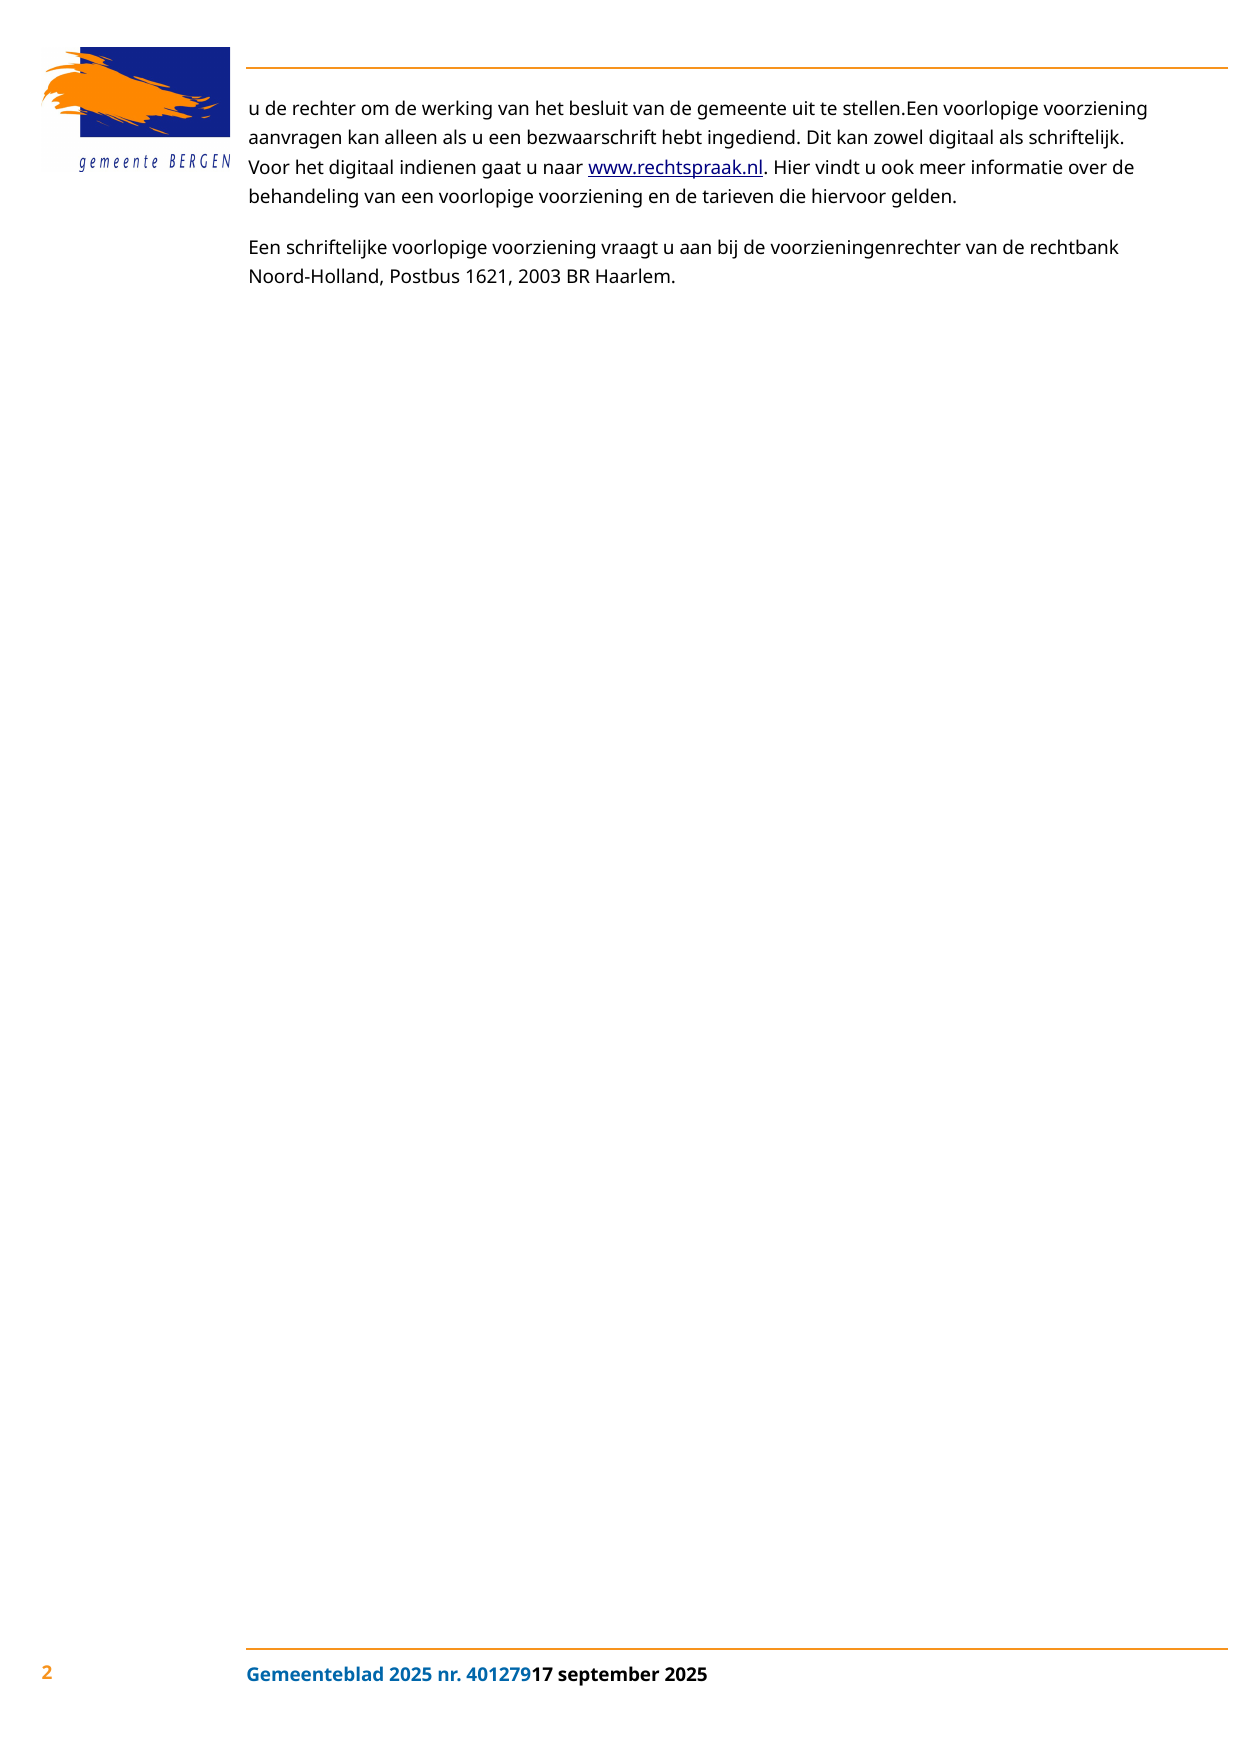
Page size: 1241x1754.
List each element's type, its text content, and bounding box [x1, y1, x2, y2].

text u de rechter om de werking van het besluit van de gemeente uit te stellen.Een voorlopige voorziening aanvragen kan alleen als u een bezwaarschrift hebt ingediend. Dit kan zowel digitaal als schriftelijk. Voor het digitaal indienen gaat u naar www.rechtspraak.nl. Hier vindt u ook meer informatie over de behandeling van een voorlopige voorziening en de tarieven die hiervoor gelden. [248, 95, 1152, 209]
text Een schriftelijke voorlopige voorziening vraagt u aan bij de voorzieningenrechter van de rechtbank Noord-Holland, Postbus 1621, 2003 BR Haarlem. [248, 234, 1152, 289]
picture [41, 47, 231, 172]
